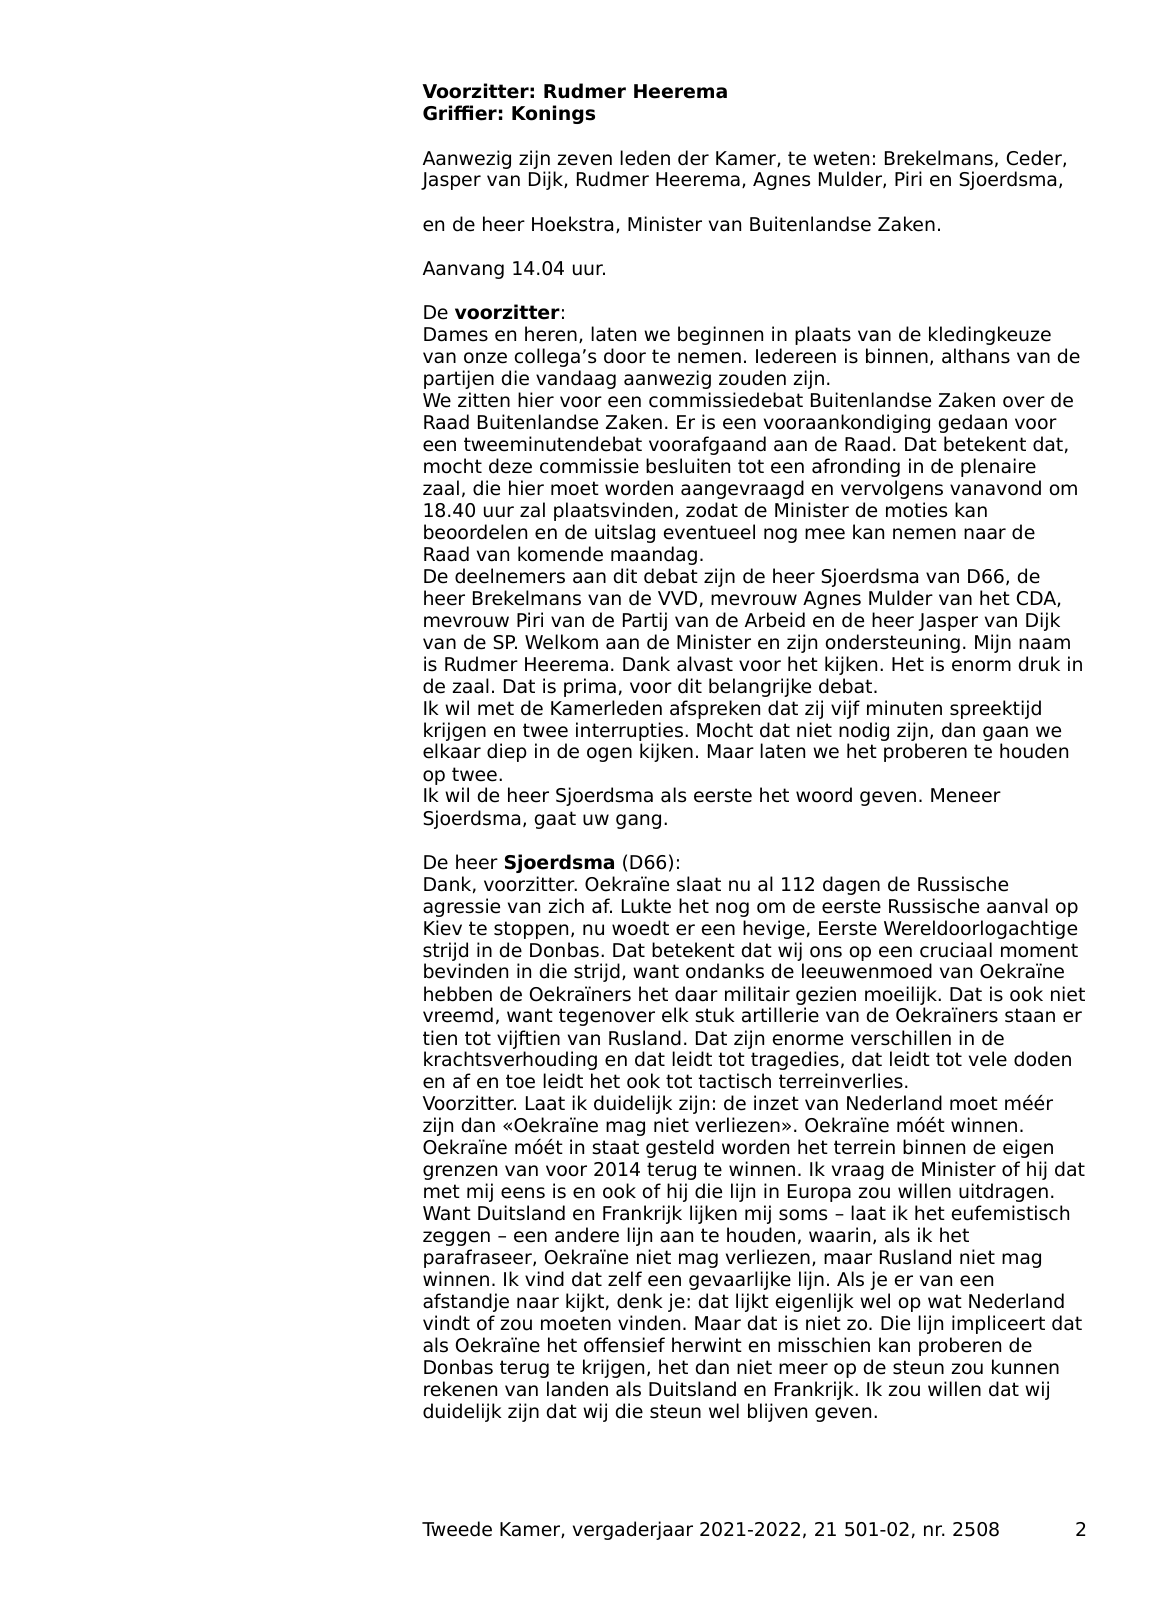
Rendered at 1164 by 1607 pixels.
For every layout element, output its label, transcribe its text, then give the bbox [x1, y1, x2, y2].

text De voorzitter: [422, 302, 1087, 324]
text Aanvang 14.04 uur. [422, 258, 1087, 280]
text en de heer Hoekstra, Minister van Buitenlandse Zaken. [422, 213, 1087, 236]
text Voorzitter. Laat ik duidelijk zijn: de inzet van Nederland moet méér zijn dan «Oekraïne mag niet verliezen». Oekraïne móét winnen. Oekraïne móét in staat gesteld worden het terrein binnen de eigen grenzen van voor 2014 terug te winnen. Ik vraag de Minister of hij dat met mij eens is en ook of hij die lijn in Europa zou willen uitdragen. Want Duitsland en Frankrijk lijken mij soms – laat ik het eufemistisch zeggen – een andere lijn aan te houden, waarin, als ik het parafraseer, Oekraïne niet mag verliezen, maar Rusland niet mag winnen. Ik vind dat zelf een gevaarlijke lijn. Als je er van een afstandje naar kijkt, denk je: dat lijkt eigenlijk wel op wat Nederland vindt of zou moeten vinden. Maar dat is niet zo. Die lijn impliceert dat als Oekraïne het offensief herwint en misschien kan proberen de Donbas terug te krijgen, het dan niet meer op de steun zou kunnen rekenen van landen als Duitsland en Frankrijk. Ik zou willen dat wij duidelijk zijn dat wij die steun wel blijven geven. [422, 1093, 1087, 1423]
text Voorzitter: Rudmer Heerema [422, 81, 1087, 103]
text Dames en heren, laten we beginnen in plaats van de kledingkeuze van onze collega’s door te nemen. Iedereen is binnen, althans van de partijen die vandaag aanwezig zouden zijn. [422, 324, 1087, 390]
text Dank, voorzitter. Oekraïne slaat nu al 112 dagen de Russische agressie van zich af. Lukte het nog om de eerste Russische aanval op Kiev te stoppen, nu woedt er een hevige, Eerste Wereldoorlogachtige strijd in de Donbas. Dat betekent dat wij ons op een cruciaal moment bevinden in die strijd, want ondanks de leeuwenmoed van Oekraïne hebben de Oekraïners het daar militair gezien moeilijk. Dat is ook niet vreemd, want tegenover elk stuk artillerie van de Oekraïners staan er tien tot vijftien van Rusland. Dat zijn enorme verschillen in de krachtsverhouding en dat leidt tot tragedies, dat leidt tot vele doden en af en toe leidt het ook tot tactisch terreinverlies. [422, 873, 1087, 1093]
text Aanwezig zijn zeven leden der Kamer, te weten: Brekelmans, Ceder, Jasper van Dijk, Rudmer Heerema, Agnes Mulder, Piri en Sjoerdsma, [422, 147, 1087, 191]
text We zitten hier voor een commissiedebat Buitenlandse Zaken over de Raad Buitenlandse Zaken. Er is een vooraankondiging gedaan voor een tweeminutendebat voorafgaand aan de Raad. Dat betekent dat, mocht deze commissie besluiten tot een afronding in de plenaire zaal, die hier moet worden aangevraagd en vervolgens vanavond om 18.40 uur zal plaatsvinden, zodat de Minister de moties kan beoordelen en de uitslag eventueel nog mee kan nemen naar de Raad van komende maandag. [422, 390, 1087, 566]
text Ik wil de heer Sjoerdsma als eerste het woord geven. Meneer Sjoerdsma, gaat uw gang. [422, 785, 1087, 829]
text Ik wil met de Kamerleden afspreken dat zij vijf minuten spreektijd krijgen en twee interrupties. Mocht dat niet nodig zijn, dan gaan we elkaar diep in de ogen kijken. Maar laten we het proberen te houden op twee. [422, 697, 1087, 785]
text De heer Sjoerdsma (D66): [422, 852, 1087, 873]
text De deelnemers aan dit debat zijn de heer Sjoerdsma van D66, de heer Brekelmans van de VVD, mevrouw Agnes Mulder van het CDA, mevrouw Piri van de Partij van de Arbeid en de heer Jasper van Dijk van de SP. Welkom aan de Minister en zijn ondersteuning. Mijn naam is Rudmer Heerema. Dank alvast voor het kijken. Het is enorm druk in de zaal. Dat is prima, voor dit belangrijke debat. [422, 566, 1087, 697]
text Griffier: Konings [422, 103, 1087, 125]
